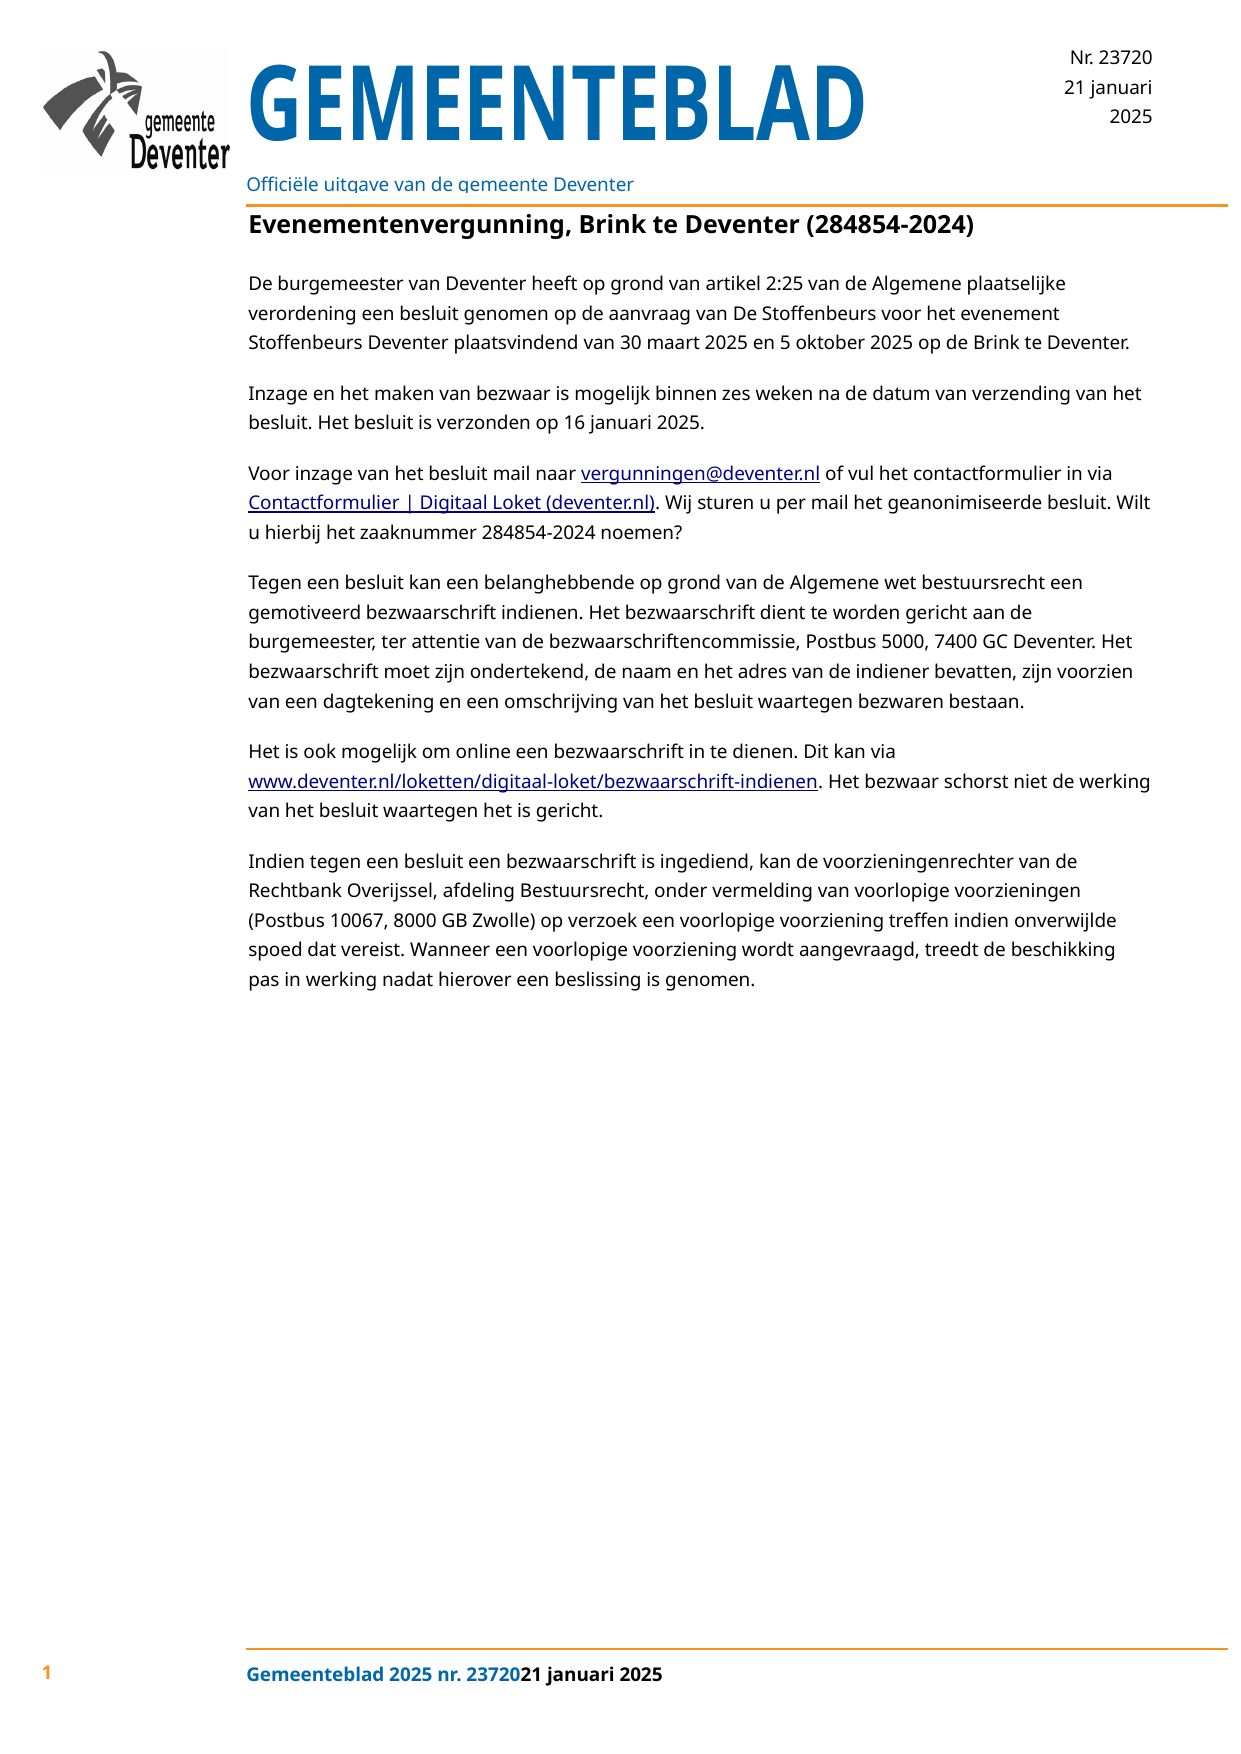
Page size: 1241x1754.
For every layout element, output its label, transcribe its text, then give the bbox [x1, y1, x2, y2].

text Indien tegen een besluit een bezwaarschrift is ingediend, kan de voorzieningenrechter van de Rechtbank Overijssel, afdeling Bestuursrecht, onder vermelding van voorlopige voorzieningen (Postbus 10067, 8000 GB Zwolle) op verzoek een voorlopige voorziening treffen indien onverwijlde spoed dat vereist. Wanneer een voorlopige voorziening wordt aangevraagd, treedt de beschikking pas in werking nadat hierover een beslissing is genomen. [248, 848, 1152, 992]
text Tegen een besluit kan een belanghebbende op grond van de Algemene wet bestuursrecht een gemotiveerd bezwaarschrift indienen. Het bezwaarschrift dient te worden gericht aan de burgemeester, ter attentie van de bezwaarschriftencommissie, Postbus 5000, 7400 GC Deventer. Het bezwaarschrift moet zijn ondertekend, de naam en het adres van de indiener bevatten, zijn voorzien van een dagtekening en een omschrijving van het besluit waartegen bezwaren bestaan. [248, 569, 1152, 713]
picture [41, 47, 231, 172]
text Inzage en het maken van bezwaar is mogelijk binnen zes weken na de datum van verzending van het besluit. Het besluit is verzonden op 16 januari 2025. [248, 380, 1152, 435]
text Voor inzage van het besluit mail naar vergunningen@deventer.nl of vul het contactformulier in via Contactformulier | Digitaal Loket (deventer.nl). Wij sturen u per mail het geanonimiseerde besluit. Wilt u hierbij het zaaknummer 284854-2024 noemen? [248, 460, 1152, 545]
text De burgemeester van Deventer heeft op grond van artikel 2:25 van de Algemene plaatselijke verordening een besluit genomen op de aanvraag van De Stoffenbeurs voor het evenement Stoffenbeurs Deventer plaatsvindend van 30 maart 2025 en 5 oktober 2025 op de Brink te Deventer. [248, 270, 1152, 355]
text Het is ook mogelijk om online een bezwaarschrift in te dienen. Dit kan via www.deventer.nl/loketten/digitaal-loket/bezwaarschrift-indienen. Het bezwaar schorst niet de werking van het besluit waartegen het is gericht. [248, 738, 1152, 823]
text Evenementenvergunning, Brink te Deventer (284854-2024) [248, 207, 1152, 241]
